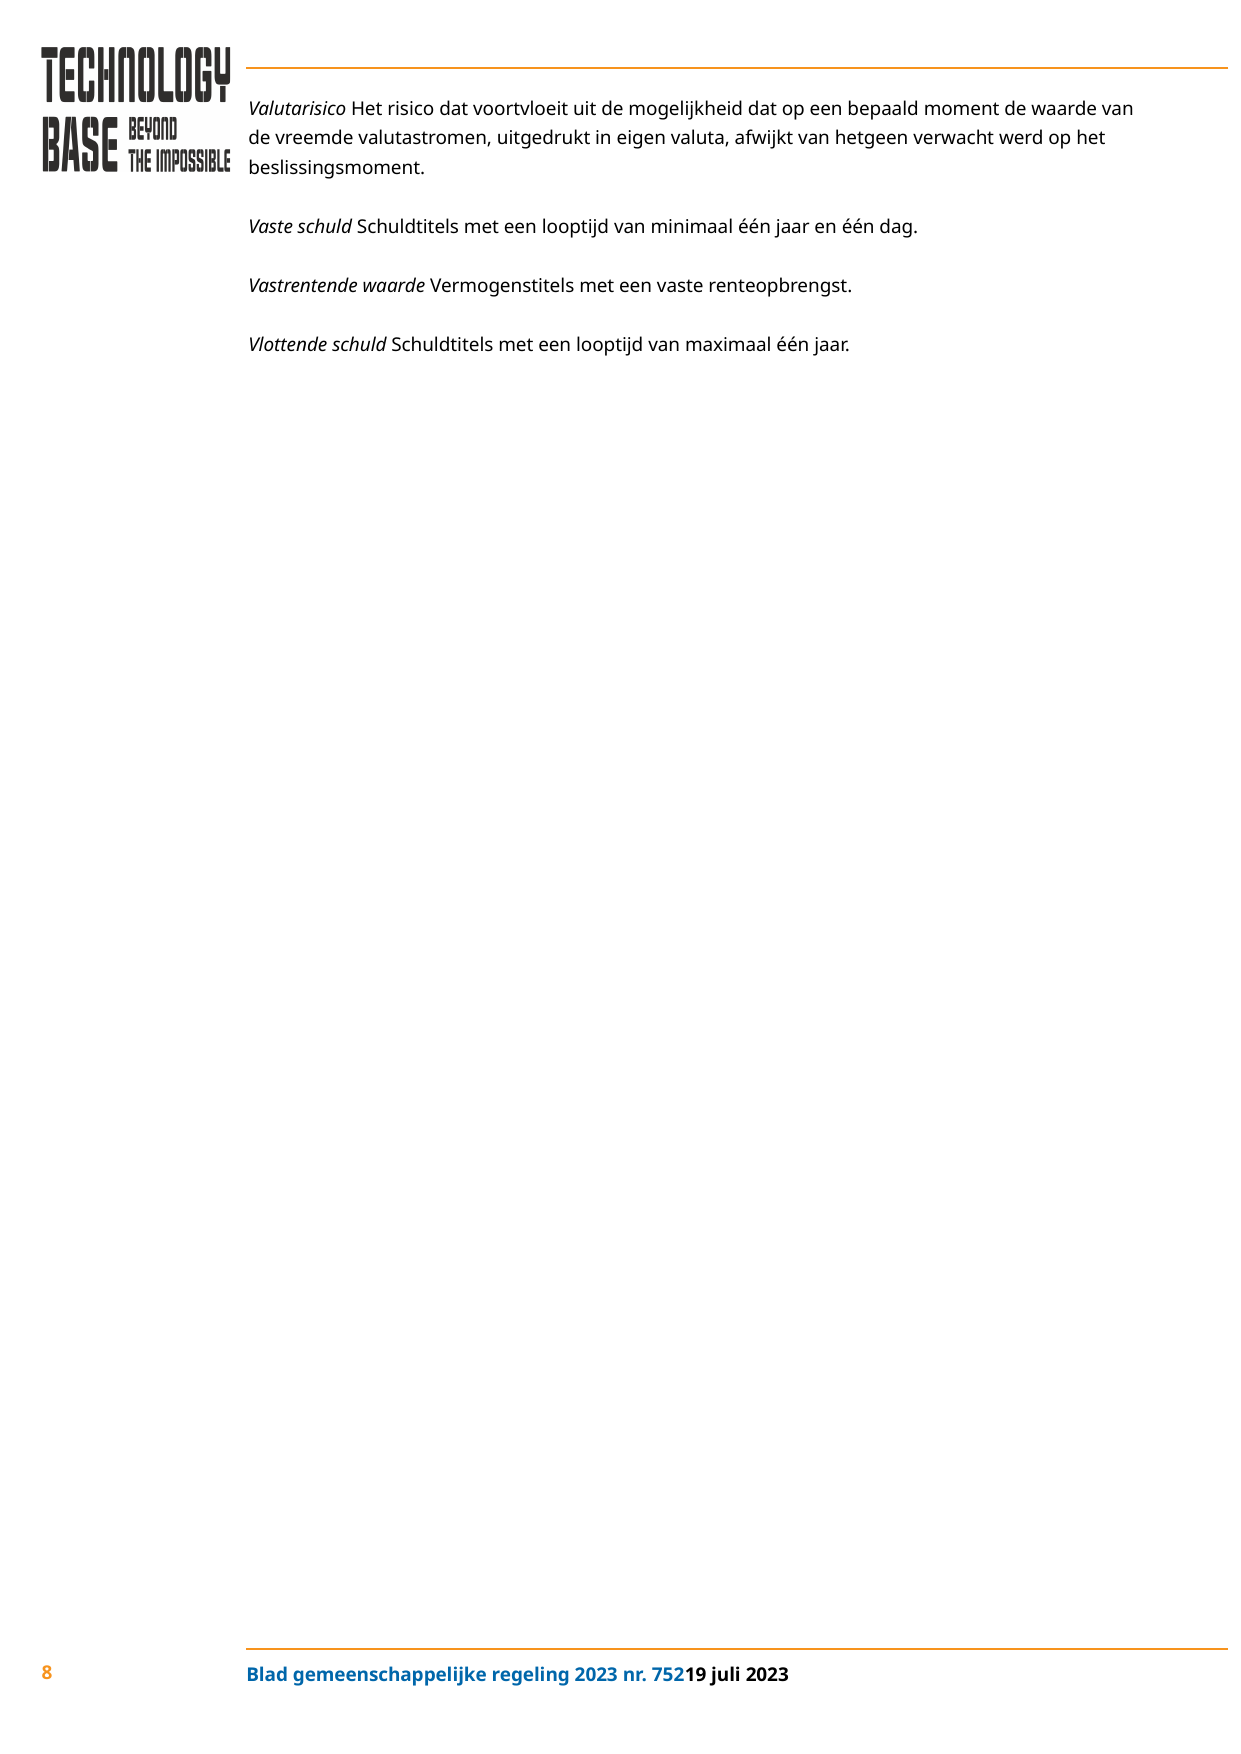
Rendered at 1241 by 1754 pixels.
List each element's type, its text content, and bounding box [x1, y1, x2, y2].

text Valutarisico Het risico dat voortvloeit uit de mogelijkheid dat op een bepaald moment de waarde van de vreemde valutastromen, uitgedrukt in eigen valuta, afwijkt van hetgeen verwacht werd op het beslissingsmoment. [248, 95, 1152, 180]
text Vlottende schuld Schuldtitels met een looptijd van maximaal één jaar. [248, 331, 1152, 357]
picture [41, 47, 231, 172]
text Vaste schuld Schuldtitels met een looptijd van minimaal één jaar en één dag. [248, 213, 1152, 239]
text Vastrentende waarde Vermogenstitels met een vaste renteopbrengst. [248, 272, 1152, 298]
